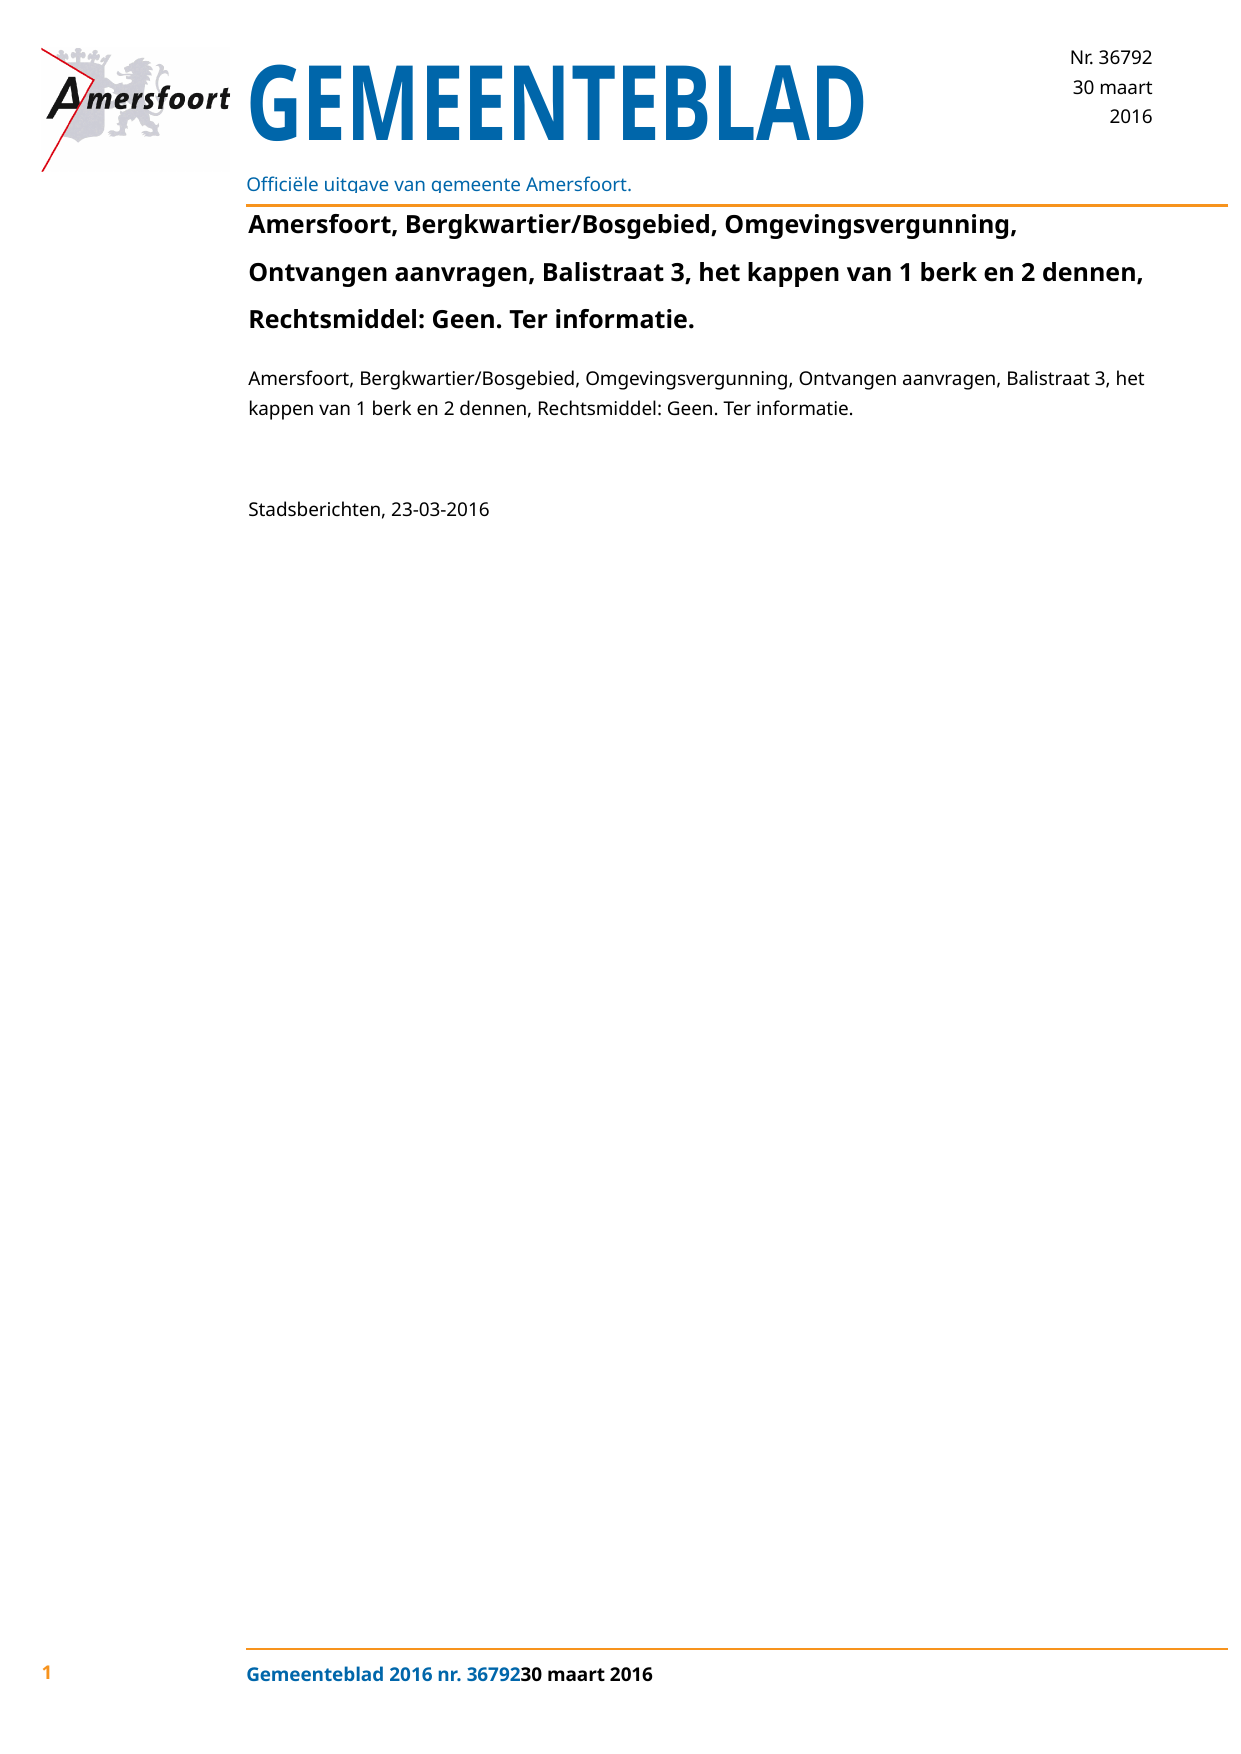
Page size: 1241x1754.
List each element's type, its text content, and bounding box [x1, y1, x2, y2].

text Stadsberichten, 23-03-2016 [248, 496, 1152, 522]
text Amersfoort, Bergkwartier/Bosgebied, Omgevingsvergunning, Ontvangen aanvragen, Balistraat 3, het kappen van 1 berk en 2 dennen, Rechtsmiddel: Geen. Ter informatie. [248, 366, 1152, 421]
text Amersfoort, Bergkwartier/Bosgebied, Omgevingsvergunning, Ontvangen aanvragen, Balistraat 3, het kappen van 1 berk en 2 dennen, Rechtsmiddel: Geen. Ter informatie. [248, 207, 1152, 336]
picture [41, 47, 231, 172]
